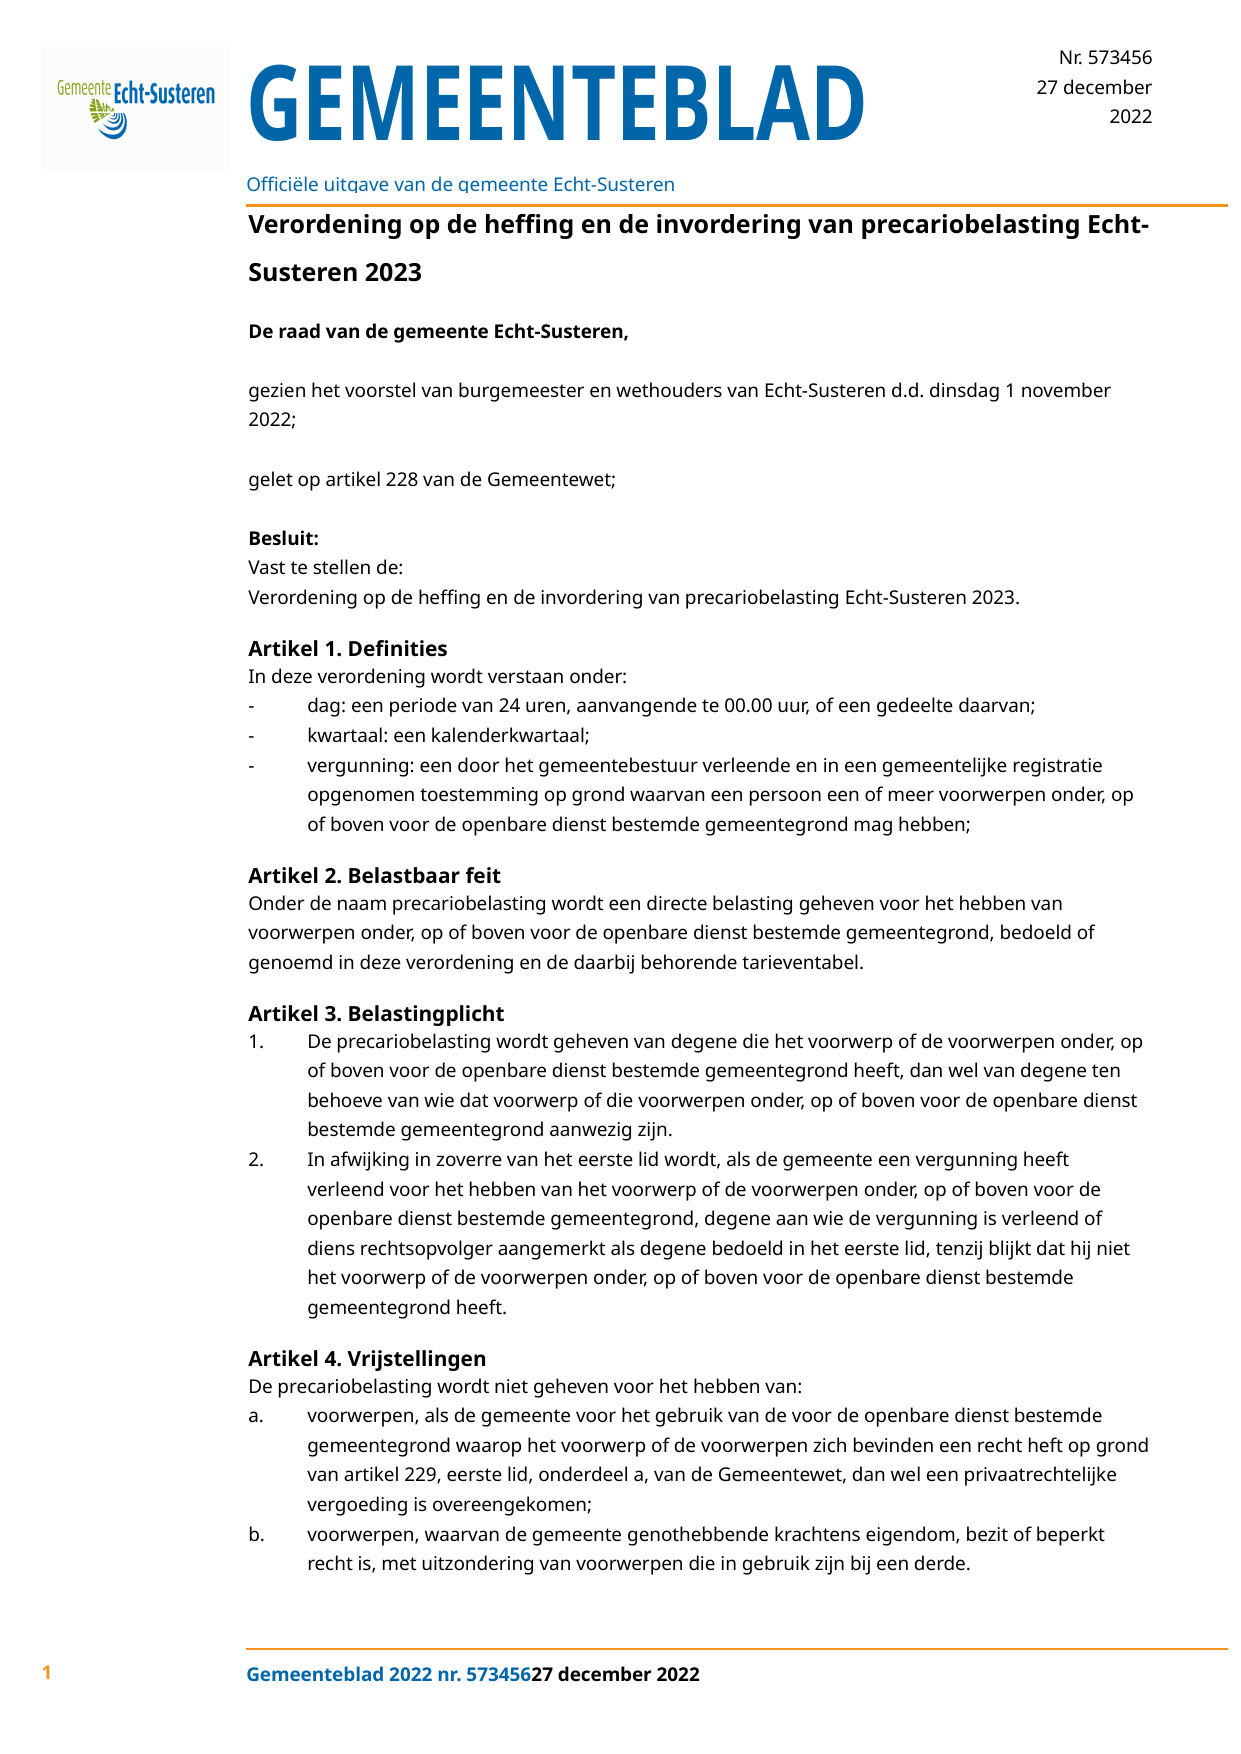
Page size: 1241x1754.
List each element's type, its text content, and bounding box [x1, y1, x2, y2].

list De precariobelasting wordt geheven van degene die het voorwerp of de voorwerpen onder, op of boven voor de openbare dienst bestemde gemeentegrond heeft, dan wel van degene ten behoeve van wie dat voorwerp of die voorwerpen onder, op of boven voor de openbare dienst bestemde gemeentegrond aanwezig zijn. [248, 1028, 1152, 1142]
text Onder de naam precariobelasting wordt een directe belasting geheven voor het hebben van voorwerpen onder, op of boven voor de openbare dienst bestemde gemeentegrond, bedoeld of genoemd in deze verordening en de daarbij behorende tarieventabel. [248, 890, 1152, 975]
text Artikel 3. Belastingplicht [248, 999, 1152, 1028]
list vergunning: een door het gemeentebestuur verleende en in een gemeentelijke registratie opgenomen toestemming op grond waarvan een persoon een of meer voorwerpen onder, op of boven voor de openbare dienst bestemde gemeentegrond mag hebben; [248, 752, 1152, 837]
list In afwijking in zoverre van het eerste lid wordt, als de gemeente een vergunning heeft verleend voor het hebben van het voorwerp of de voorwerpen onder, op of boven voor de openbare dienst bestemde gemeentegrond, degene aan wie de vergunning is verleend of diens rechtsopvolger aangemerkt als degene bedoeld in het eerste lid, tenzij blijkt dat hij niet het voorwerp of de voorwerpen onder, op of boven voor de openbare dienst bestemde gemeentegrond heeft. [248, 1146, 1152, 1320]
text In deze verordening wordt verstaan onder: [248, 663, 1152, 689]
text Besluit: [248, 525, 1152, 551]
text Artikel 1. Definities [248, 634, 1152, 663]
list kwartaal: een kalenderkwartaal; [248, 722, 1152, 748]
text Artikel 2. Belastbaar feit [248, 861, 1152, 890]
list voorwerpen, als de gemeente voor het gebruik van de voor de openbare dienst bestemde gemeentegrond waarop het voorwerp of de voorwerpen zich bevinden een recht heft op grond van artikel 229, eerste lid, onderdeel a, van de Gemeentewet, dan wel een privaatrechtelijke vergoeding is overeengekomen; [248, 1402, 1152, 1517]
text gezien het voorstel van burgemeester en wethouders van Echt-Susteren d.d. dinsdag 1 november 2022; [248, 377, 1152, 432]
list voorwerpen, waarvan de gemeente genothebbende krachtens eigendom, bezit of beperkt recht is, met uitzondering van voorwerpen die in gebruik zijn bij een derde. [248, 1521, 1152, 1576]
list dag: een periode van 24 uren, aanvangende te 00.00 uur, of een gedeelte daarvan; [248, 693, 1152, 718]
text Vast te stellen de: [248, 554, 1152, 580]
text gelet op artikel 228 van de Gemeentewet; [248, 466, 1152, 492]
text Verordening op de heffing en de invordering van precariobelasting Echt-Susteren 2023 [248, 207, 1152, 288]
picture [41, 47, 231, 172]
text De precariobelasting wordt niet geheven voor het hebben van: [248, 1373, 1152, 1399]
text Verordening op de heffing en de invordering van precariobelasting Echt-Susteren 2023. [248, 584, 1152, 610]
text Artikel 4. Vrijstellingen [248, 1344, 1152, 1373]
text De raad van de gemeente Echt-Susteren, [248, 318, 1152, 344]
